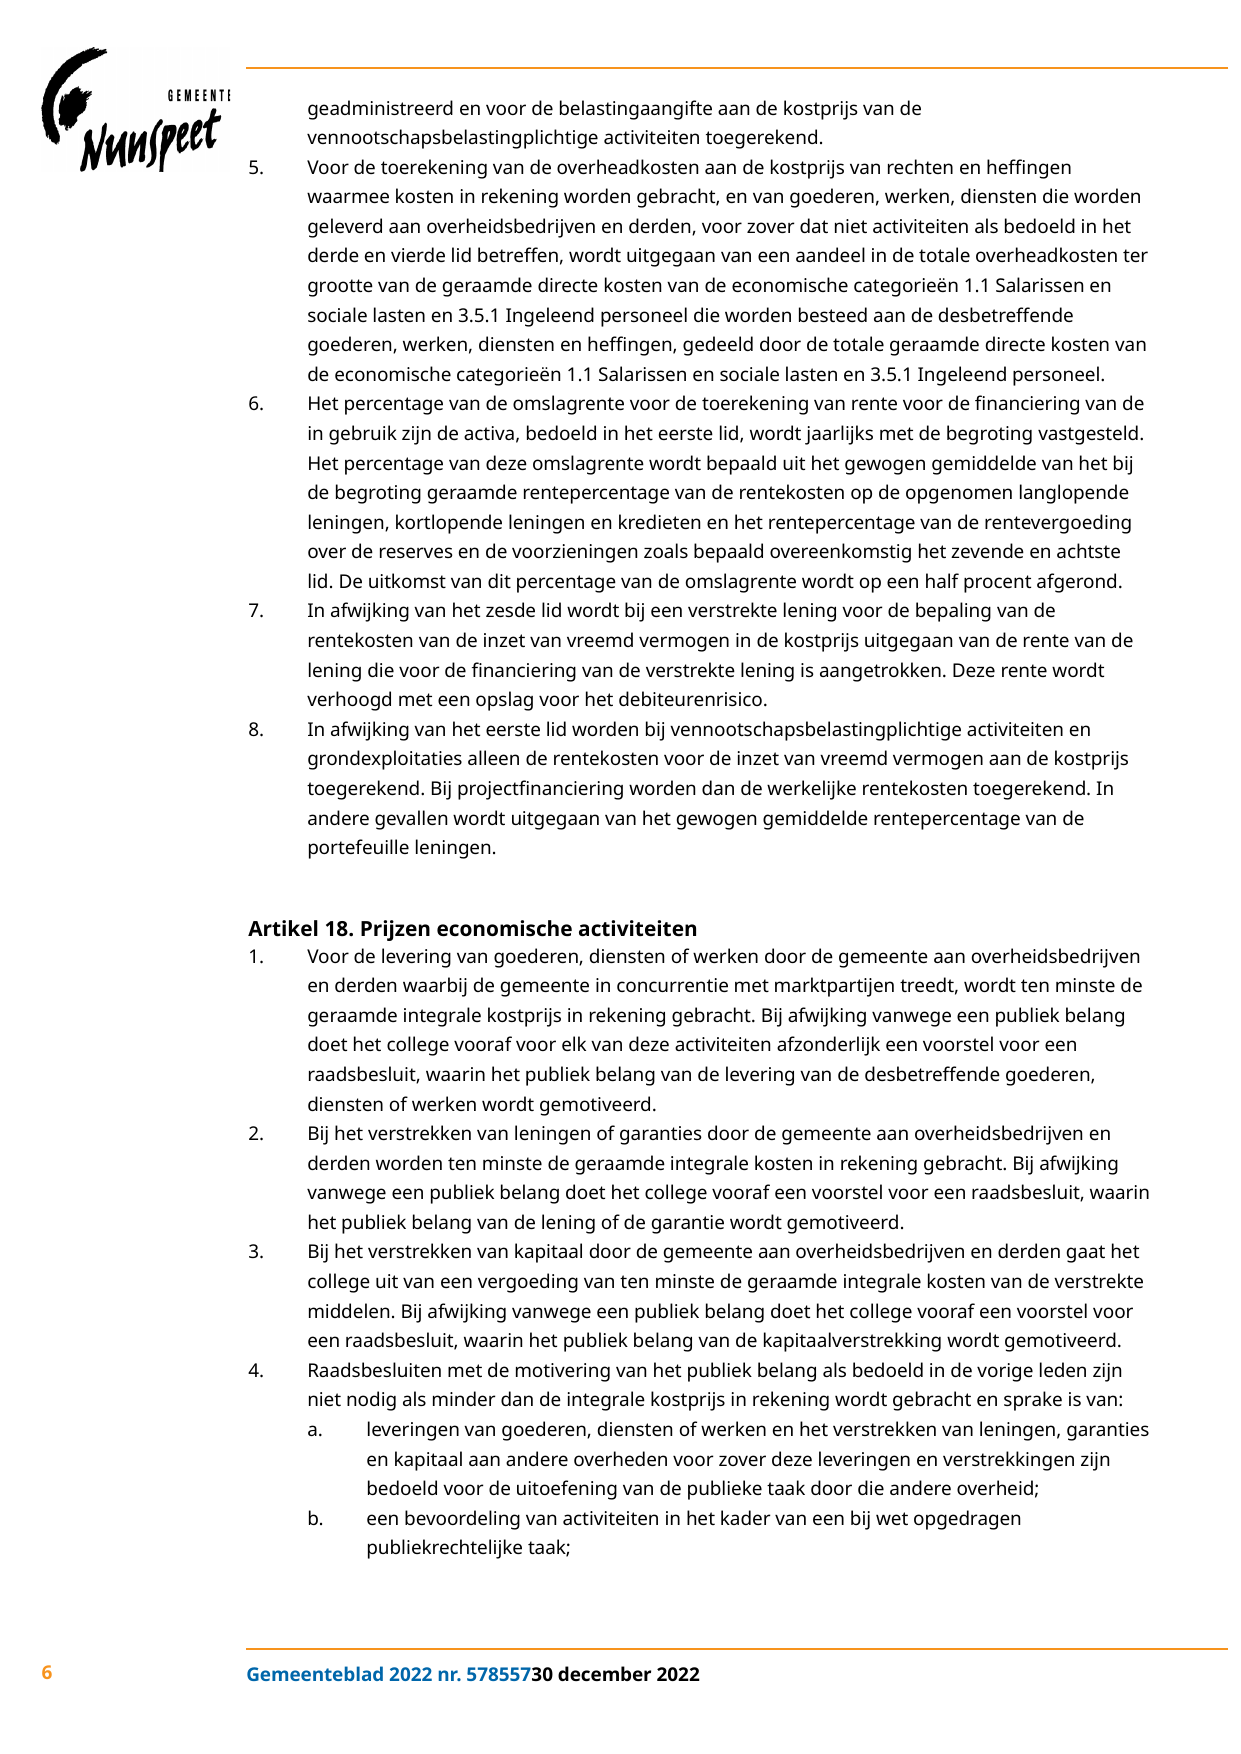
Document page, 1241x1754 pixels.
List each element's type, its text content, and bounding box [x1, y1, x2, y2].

list leveringen van goederen, diensten of werken en het verstrekken van leningen, garanties en kapitaal aan andere overheden voor zover deze leveringen en verstrekkingen zijn bedoeld voor de uitoefening van de publieke taak door die andere overheid; [307, 1416, 1152, 1501]
list Bij het verstrekken van kapitaal door de gemeente aan overheidsbedrijven en derden gaat het college uit van een vergoeding van ten minste de geraamde integrale kosten van de verstrekte middelen. Bij afwijking vanwege een publiek belang doet het college vooraf een voorstel voor een raadsbesluit, waarin het publiek belang van de kapitaalverstrekking wordt gemotiveerd. [248, 1239, 1152, 1353]
list Raadsbesluiten met de motivering van het publiek belang als bedoeld in de vorige leden zijn niet nodig als minder dan de integrale kostprijs in rekening wordt gebracht en sprake is van: [248, 1357, 1152, 1412]
list geadministreerd en voor de belastingaangifte aan de kostprijs van de vennootschapsbelastingplichtige activiteiten toegerekend. [248, 95, 1152, 150]
list Voor de levering van goederen, diensten of werken door de gemeente aan overheidsbedrijven en derden waarbij de gemeente in concurrentie met marktpartijen treedt, wordt ten minste de geraamde integrale kostprijs in rekening gebracht. Bij afwijking vanwege een publiek belang doet het college vooraf voor elk van deze activiteiten afzonderlijk een voorstel voor een raadsbesluit, waarin het publiek belang van de levering van de desbetreffende goederen, diensten of werken wordt gemotiveerd. [248, 943, 1152, 1116]
picture [41, 47, 231, 172]
list Voor de toerekening van de overheadkosten aan de kostprijs van rechten en heffingen waarmee kosten in rekening worden gebracht, en van goederen, werken, diensten die worden geleverd aan overheidsbedrijven en derden, voor zover dat niet activiteiten als bedoeld in het derde en vierde lid betreffen, wordt uitgegaan van een aandeel in de totale overheadkosten ter grootte van de geraamde directe kosten van de economische categorieën 1.1 Salarissen en sociale lasten en 3.5.1 Ingeleend personeel die worden besteed aan de desbetreffende goederen, werken, diensten en heffingen, gedeeld door de totale geraamde directe kosten van de economische categorieën 1.1 Salarissen en sociale lasten en 3.5.1 Ingeleend personeel. [248, 154, 1152, 387]
text Artikel 18. Prijzen economische activiteiten [248, 914, 1152, 943]
list Bij het verstrekken van leningen of garanties door de gemeente aan overheidsbedrijven en derden worden ten minste de geraamde integrale kosten in rekening gebracht. Bij afwijking vanwege een publiek belang doet het college vooraf een voorstel voor een raadsbesluit, waarin het publiek belang van de lening of de garantie wordt gemotiveerd. [248, 1120, 1152, 1235]
list een bevoordeling van activiteiten in het kader van een bij wet opgedragen publiekrechtelijke taak; [307, 1505, 1152, 1560]
list In afwijking van het eerste lid worden bij vennootschapsbelastingplichtige activiteiten en grondexploitaties alleen de rentekosten voor de inzet van vreemd vermogen aan de kostprijs toegerekend. Bij projectfinanciering worden dan de werkelijke rentekosten toegerekend. In andere gevallen wordt uitgegaan van het gewogen gemiddelde rentepercentage van de portefeuille leningen. [248, 716, 1152, 860]
list Het percentage van de omslagrente voor de toerekening van rente voor de financiering van de in gebruik zijn de activa, bedoeld in het eerste lid, wordt jaarlijks met de begroting vastgesteld. Het percentage van deze omslagrente wordt bepaald uit het gewogen gemiddelde van het bij de begroting geraamde rentepercentage van de rentekosten op de opgenomen langlopende leningen, kortlopende leningen en kredieten en het rentepercentage van de rentevergoeding over de reserves en de voorzieningen zoals bepaald overeenkomstig het zevende en achtste lid. De uitkomst van dit percentage van de omslagrente wordt op een half procent afgerond. [248, 391, 1152, 594]
list In afwijking van het zesde lid wordt bij een verstrekte lening voor de bepaling van de rentekosten van de inzet van vreemd vermogen in de kostprijs uitgegaan van de rente van de lening die voor de financiering van de verstrekte lening is aangetrokken. Deze rente wordt verhoogd met een opslag voor het debiteurenrisico. [248, 598, 1152, 712]
